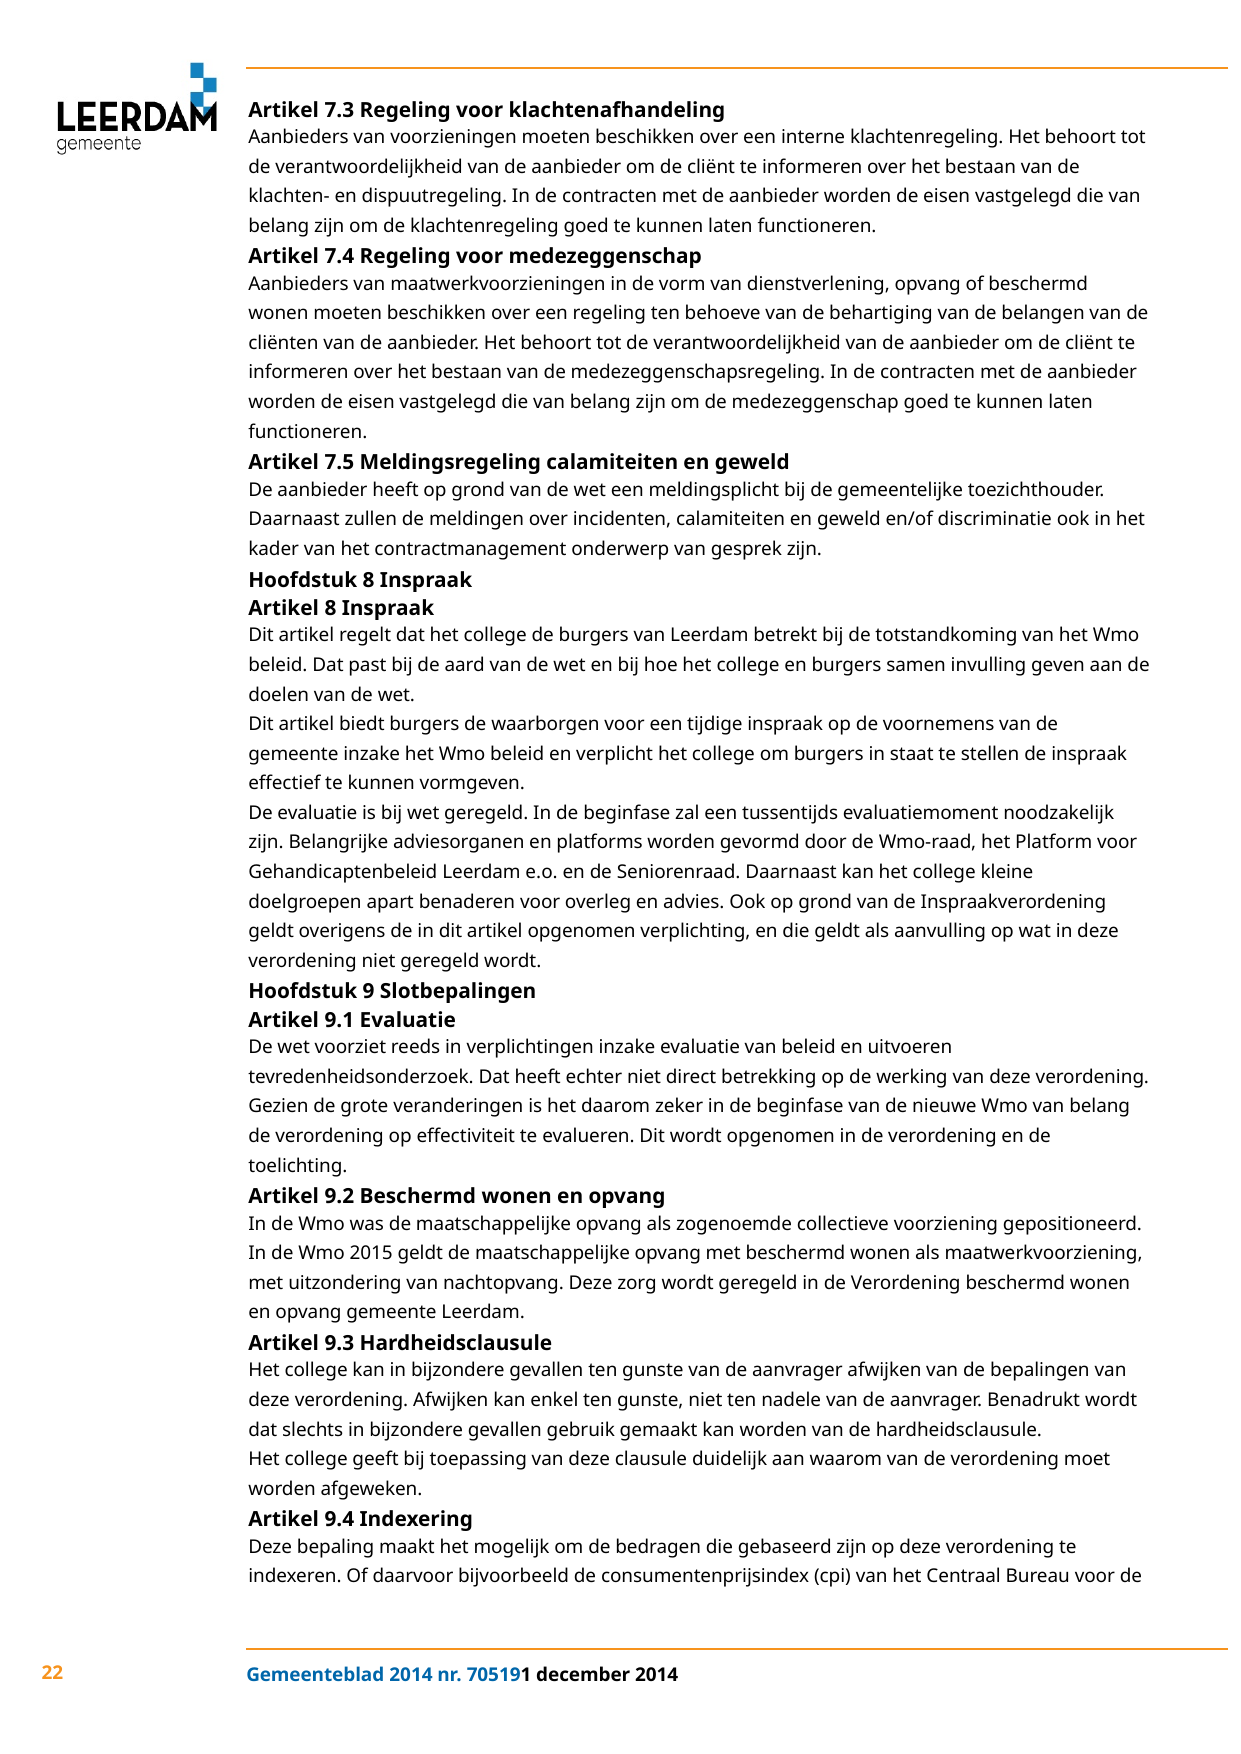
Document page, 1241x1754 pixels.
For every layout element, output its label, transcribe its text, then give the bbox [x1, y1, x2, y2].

text In de Wmo was de maatschappelijke opvang als zogenoemde collectieve voorziening gepositioneerd. In de Wmo 2015 geldt de maatschappelijke opvang met beschermd wonen als maatwerkvoorziening, met uitzondering van nachtopvang. Deze zorg wordt geregeld in de Verordening beschermd wonen en opvang gemeente Leerdam. [248, 1210, 1152, 1324]
text Artikel 9.1 Evaluatie [248, 1005, 1152, 1033]
text Dit artikel biedt burgers de waarborgen voor een tijdige inspraak op de voornemens van de gemeente inzake het Wmo beleid en verplicht het college om burgers in staat te stellen de inspraak effectief te kunnen vormgeven. [248, 710, 1152, 795]
text Aanbieders van maatwerkvoorzieningen in de vorm van dienstverlening, opvang of beschermd wonen moeten beschikken over een regeling ten behoeve van de behartiging van de belangen van de cliënten van de aanbieder. Het behoort tot de verantwoordelijkheid van de aanbieder om de cliënt te informeren over het bestaan van de medezeggenschapsregeling. In de contracten met de aanbieder worden de eisen vastgelegd die van belang zijn om de medezeggenschap goed te kunnen laten functioneren. [248, 270, 1152, 444]
text Het college kan in bijzondere gevallen ten gunste van de aanvrager afwijken van de bepalingen van deze verordening. Afwijken kan enkel ten gunste, niet ten nadele van de aanvrager. Benadrukt wordt dat slechts in bijzondere gevallen gebruik gemaakt kan worden van de hardheidsclausule. [248, 1357, 1152, 1441]
text Artikel 7.3 Regeling voor klachtenafhandeling [248, 95, 1152, 123]
text Hoofdstuk 9 Slotbepalingen [248, 977, 1152, 1005]
picture [41, 47, 231, 172]
text Artikel 9.4 Indexering [248, 1504, 1152, 1533]
text Artikel 9.3 Hardheidsclausule [248, 1328, 1152, 1357]
text Artikel 7.4 Regeling voor medezeggenschap [248, 242, 1152, 270]
text Artikel 9.2 Beschermd wonen en opvang [248, 1181, 1152, 1210]
text Artikel 7.5 Meldingsregeling calamiteiten en geweld [248, 447, 1152, 476]
text De wet voorziet reeds in verplichtingen inzake evaluatie van beleid en uitvoeren tevredenheidsonderzoek. Dat heeft echter niet direct betrekking op de werking van deze verordening. Gezien de grote veranderingen is het daarom zeker in de beginfase van de nieuwe Wmo van belang de verordening op effectiviteit te evalueren. Dit wordt opgenomen in de verordening en de toelichting. [248, 1033, 1152, 1177]
text De evaluatie is bij wet geregeld. In de beginfase zal een tussentijds evaluatiemoment noodzakelijk zijn. Belangrijke adviesorganen en platforms worden gevormd door de Wmo-raad, het Platform voor Gehandicaptenbeleid Leerdam e.o. en de Seniorenraad. Daarnaast kan het college kleine doelgroepen apart benaderen voor overleg en advies. Ook op grond van de Inspraakverordening geldt overigens de in dit artikel opgenomen verplichting, en die geldt als aanvulling op wat in deze verordening niet geregeld wordt. [248, 799, 1152, 973]
text De aanbieder heeft op grond van de wet een meldingsplicht bij de gemeentelijke toezichthouder. Daarnaast zullen de meldingen over incidenten, calamiteiten en geweld en/of discriminatie ook in het kader van het contractmanagement onderwerp van gesprek zijn. [248, 476, 1152, 561]
text Deze bepaling maakt het mogelijk om de bedragen die gebaseerd zijn op deze verordening te indexeren. Of daarvoor bijvoorbeeld de consumentenprijsindex (cpi) van het Centraal Bureau voor de [248, 1533, 1152, 1588]
text Dit artikel regelt dat het college de burgers van Leerdam betrekt bij de totstandkoming van het Wmo beleid. Dat past bij de aard van de wet en bij hoe het college en burgers samen invulling geven aan de doelen van de wet. [248, 622, 1152, 706]
text Artikel 8 Inspraak [248, 593, 1152, 622]
text Het college geeft bij toepassing van deze clausule duidelijk aan waarom van de verordening moet worden afgeweken. [248, 1445, 1152, 1501]
text Hoofdstuk 8 Inspraak [248, 565, 1152, 593]
text Aanbieders van voorzieningen moeten beschikken over een interne klachtenregeling. Het behoort tot de verantwoordelijkheid van de aanbieder om de cliënt te informeren over het bestaan van de klachten- en dispuutregeling. In de contracten met de aanbieder worden de eisen vastgelegd die van belang zijn om de klachtenregeling goed te kunnen laten functioneren. [248, 123, 1152, 238]
